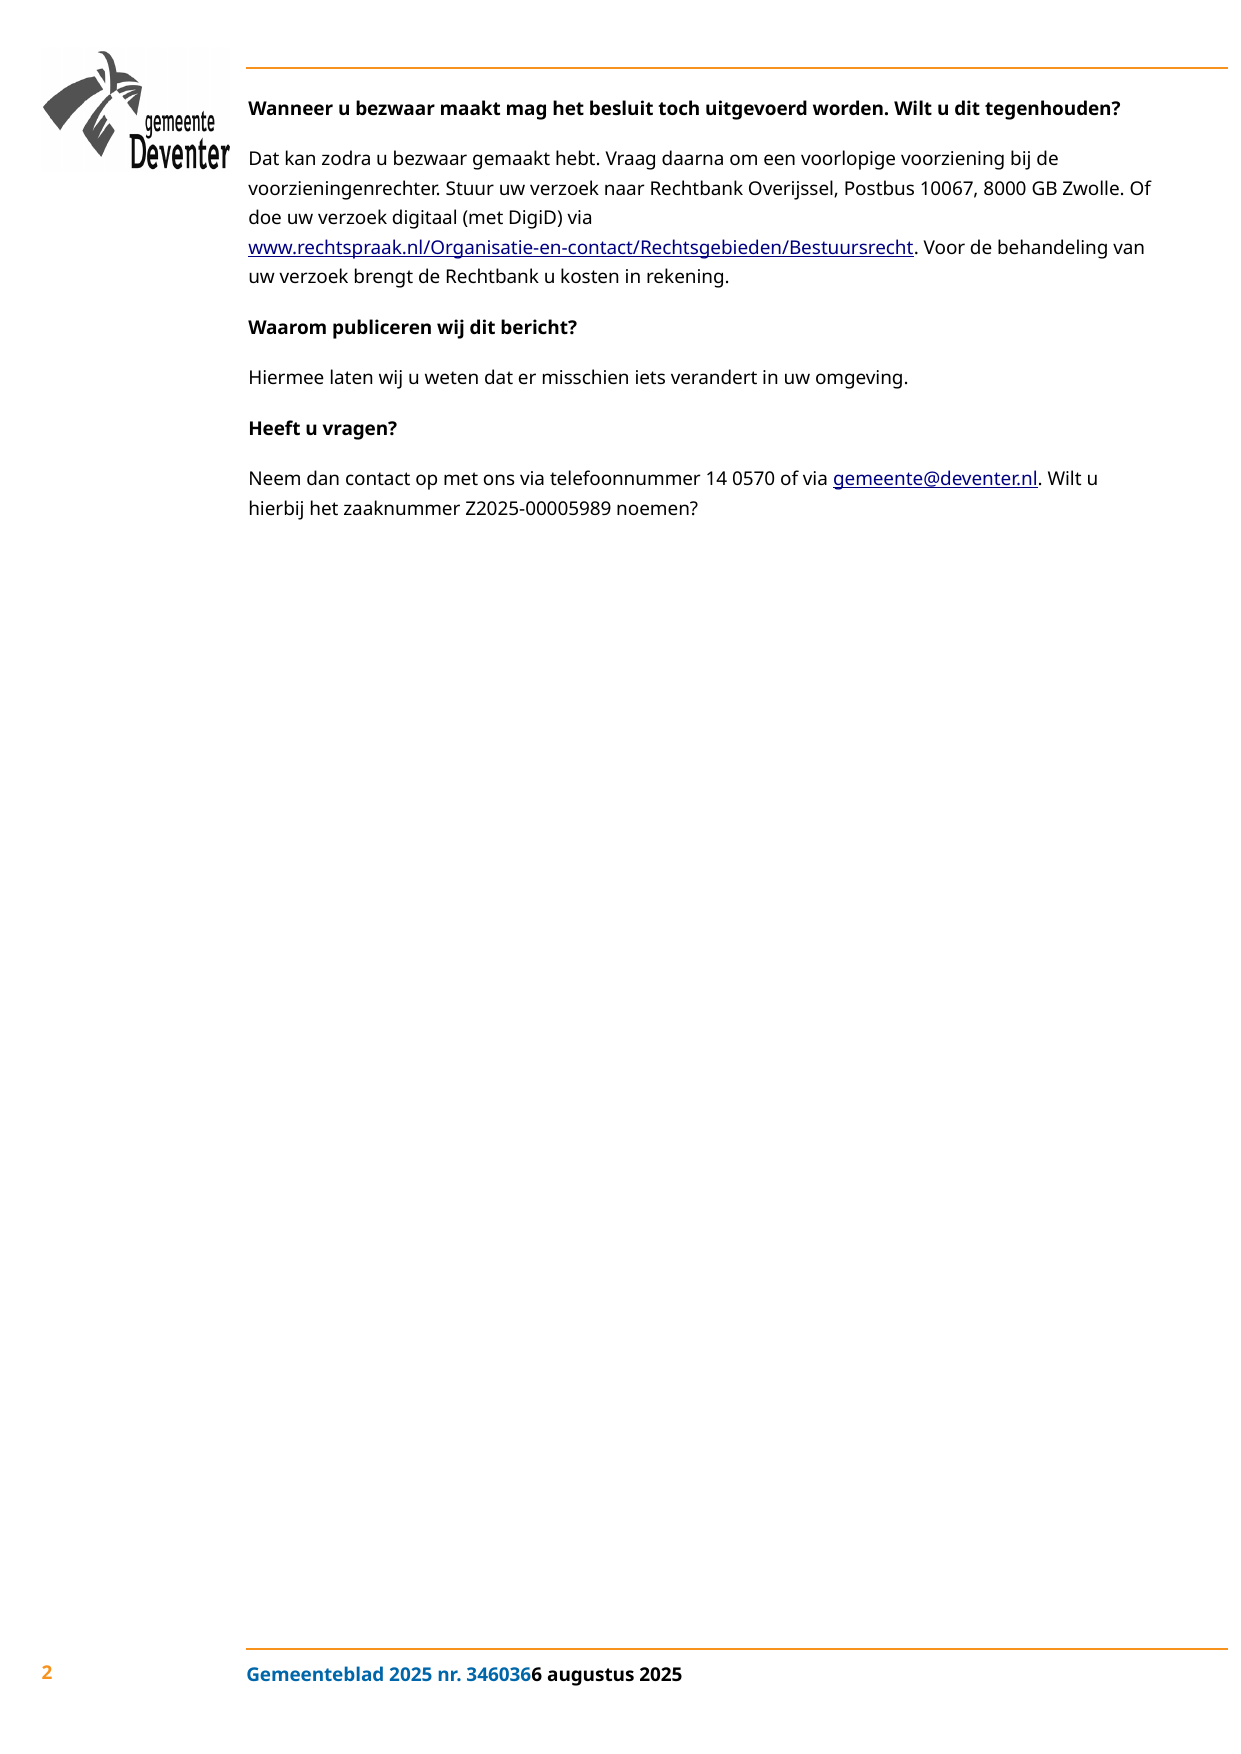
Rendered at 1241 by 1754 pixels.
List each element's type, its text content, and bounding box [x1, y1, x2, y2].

text Heeft u vragen? [248, 415, 1152, 441]
text Waarom publiceren wij dit bericht? [248, 314, 1152, 340]
text Hiermee laten wij u weten dat er misschien iets verandert in uw omgeving. [248, 364, 1152, 390]
text Neem dan contact op met ons via telefoonnummer 14 0570 of via gemeente@deventer.nl. Wilt u hierbij het zaaknummer Z2025-00005989 noemen? [248, 465, 1152, 521]
text Dat kan zodra u bezwaar gemaakt hebt. Vraag daarna om een voorlopige voorziening bij de voorzieningenrechter. Stuur uw verzoek naar Rechtbank Overijssel, Postbus 10067, 8000 GB Zwolle. Of doe uw verzoek digitaal (met DigiD) via www.rechtspraak.nl/Organisatie-en-contact/Rechtsgebieden/Bestuursrecht. Voor de behandeling van uw verzoek brengt de Rechtbank u kosten in rekening. [248, 145, 1152, 289]
picture [41, 47, 231, 172]
text Wanneer u bezwaar maakt mag het besluit toch uitgevoerd worden. Wilt u dit tegenhouden? [248, 95, 1152, 121]
